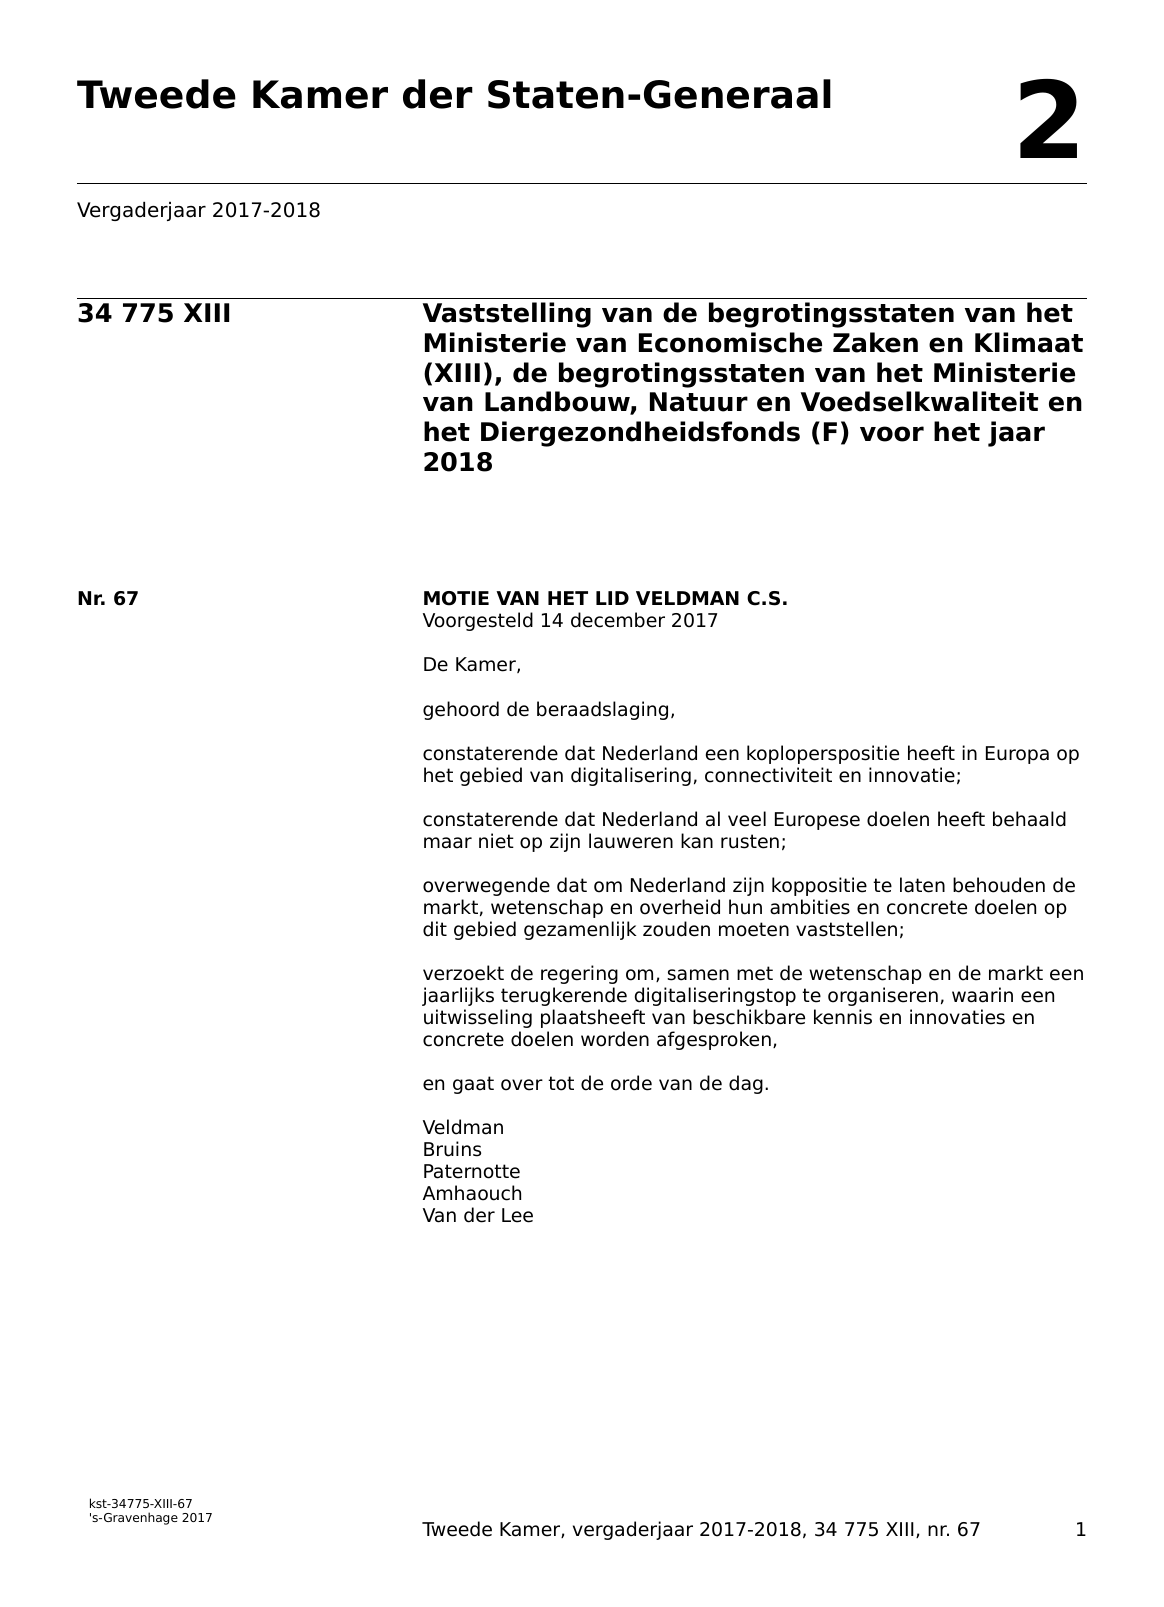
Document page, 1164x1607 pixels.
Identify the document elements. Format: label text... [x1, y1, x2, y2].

text verzoekt de regering om, samen met de wetenschap en de markt een jaarlijks terugkerende digitaliseringstop te organiseren, waarin een uitwisseling plaatsheeft van beschikbare kennis en innovaties en concrete doelen worden afgesproken, [422, 963, 1087, 1051]
text constaterende dat Nederland al veel Europese doelen heeft behaald maar niet op zijn lauweren kan rusten; [422, 809, 1087, 853]
table_header Tweede Kamer der Staten-Generaal [77, 59, 886, 183]
text Voorgesteld 14 december 2017 [422, 610, 1087, 632]
text gehoord de beraadslaging, [422, 698, 1087, 720]
subtitle 34 775 XIII Vaststelling van de begrotingsstaten van het Ministerie van Economische Zaken en Klimaat (XIII), de begrotingsstaten van het Ministerie van Landbouw, Natuur en Voedselkwaliteit en het Diergezondheidsfonds (F) voor het jaar 2018 [77, 299, 1087, 477]
text De Kamer, [422, 654, 1087, 676]
text overwegende dat om Nederland zijn koppositie te laten behouden de markt, wetenschap en overheid hun ambities en concrete doelen op dit gebied gezamenlijk zouden moeten vaststellen; [422, 875, 1087, 941]
text kst-34775-XIII-67 [88, 1497, 323, 1511]
text Veldman [422, 1117, 1087, 1139]
table_header 2 [886, 59, 1087, 183]
subtitle Nr. 67 MOTIE VAN HET LID VELDMAN C.S. [77, 588, 1087, 610]
text Amhaouch [422, 1183, 1087, 1205]
text constaterende dat Nederland een koploperspositie heeft in Europa op het gebied van digitalisering, connectiviteit en innovatie; [422, 743, 1087, 787]
text en gaat over tot de orde van de dag. [422, 1073, 1087, 1095]
text Paternotte [422, 1161, 1087, 1183]
text Bruins [422, 1139, 1087, 1161]
text Van der Lee [422, 1205, 1087, 1227]
text 's-Gravenhage 2017 [88, 1511, 323, 1525]
table_cell Vergaderjaar 2017-2018 [77, 184, 1087, 298]
